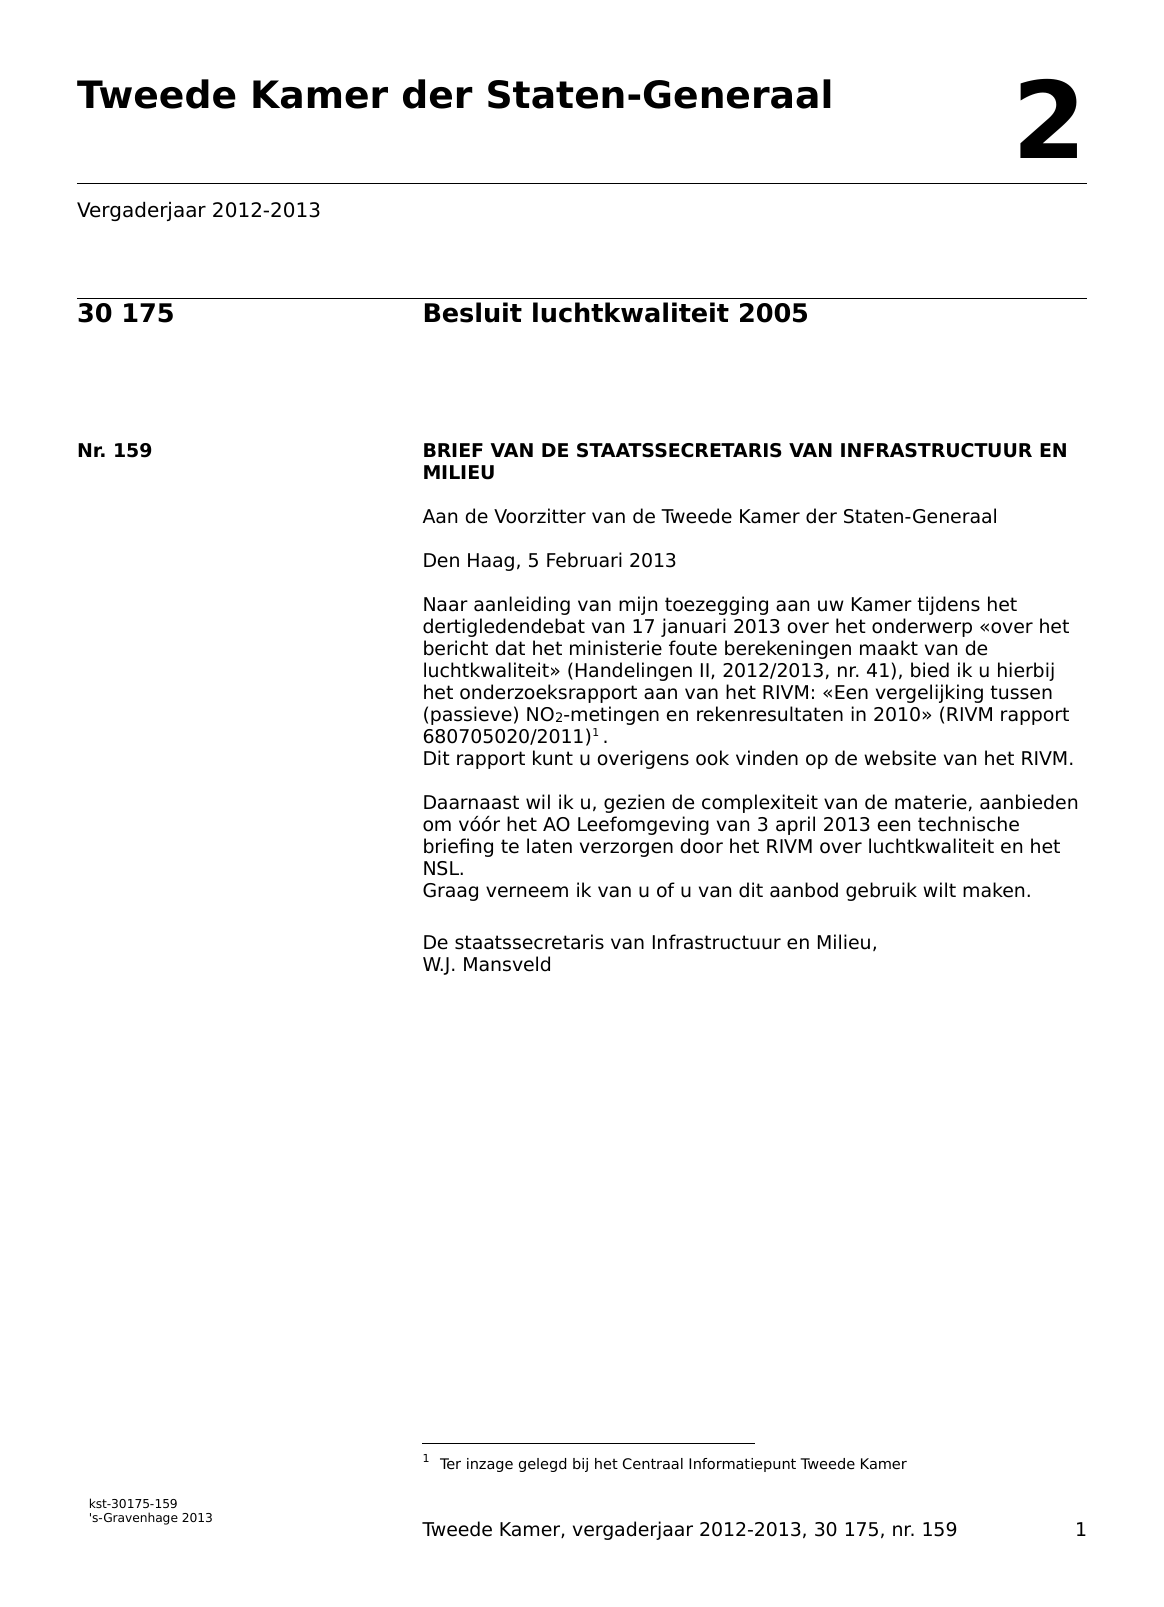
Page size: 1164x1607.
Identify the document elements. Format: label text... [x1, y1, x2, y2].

text Dit rapport kunt u overigens ook vinden op de website van het RIVM. [422, 748, 1087, 770]
table_header Tweede Kamer der Staten-Generaal [77, 59, 886, 183]
text Aan de Voorzitter van de Tweede Kamer der Staten-Generaal [422, 506, 1087, 528]
text Ter inzage gelegd bij het Centraal Informatiepunt Tweede Kamer [422, 1452, 1087, 1474]
subtitle Nr. 159 BRIEF VAN DE STAATSSECRETARIS VAN INFRASTRUCTUUR EN MILIEU [77, 440, 1087, 484]
text 's-Gravenhage 2013 [88, 1511, 323, 1525]
table_cell Vergaderjaar 2012-2013 [77, 184, 1087, 298]
text Daarnaast wil ik u, gezien de complexiteit van de materie, aanbieden om vóór het AO Leefomgeving van 3 april 2013 een technische briefing te laten verzorgen door het RIVM over luchtkwaliteit en het NSL. [422, 792, 1087, 880]
text Naar aanleiding van mijn toezegging aan uw Kamer tijdens het dertigledendebat van 17 januari 2013 over het onderwerp «over het bericht dat het ministerie foute berekeningen maakt van de luchtkwaliteit» (Handelingen II, 2012/2013, nr. 41), bied ik u hierbij het onderzoeksrapport aan van het RIVM: «Een vergelijking tussen (passieve) NO2-metingen en rekenresultaten in 2010» (RIVM rapport 680705020/2011). [422, 594, 1087, 748]
text Den Haag, 5 Februari 2013 [422, 550, 1087, 572]
text De staatssecretaris van Infrastructuur en Milieu, W.J. Mansveld [422, 932, 1087, 976]
subtitle 30 175 Besluit luchtkwaliteit 2005 [77, 299, 1087, 329]
text kst-30175-159 [88, 1497, 323, 1511]
text Graag verneem ik van u of u van dit aanbod gebruik wilt maken. [422, 880, 1087, 902]
table_header 2 [886, 59, 1087, 183]
